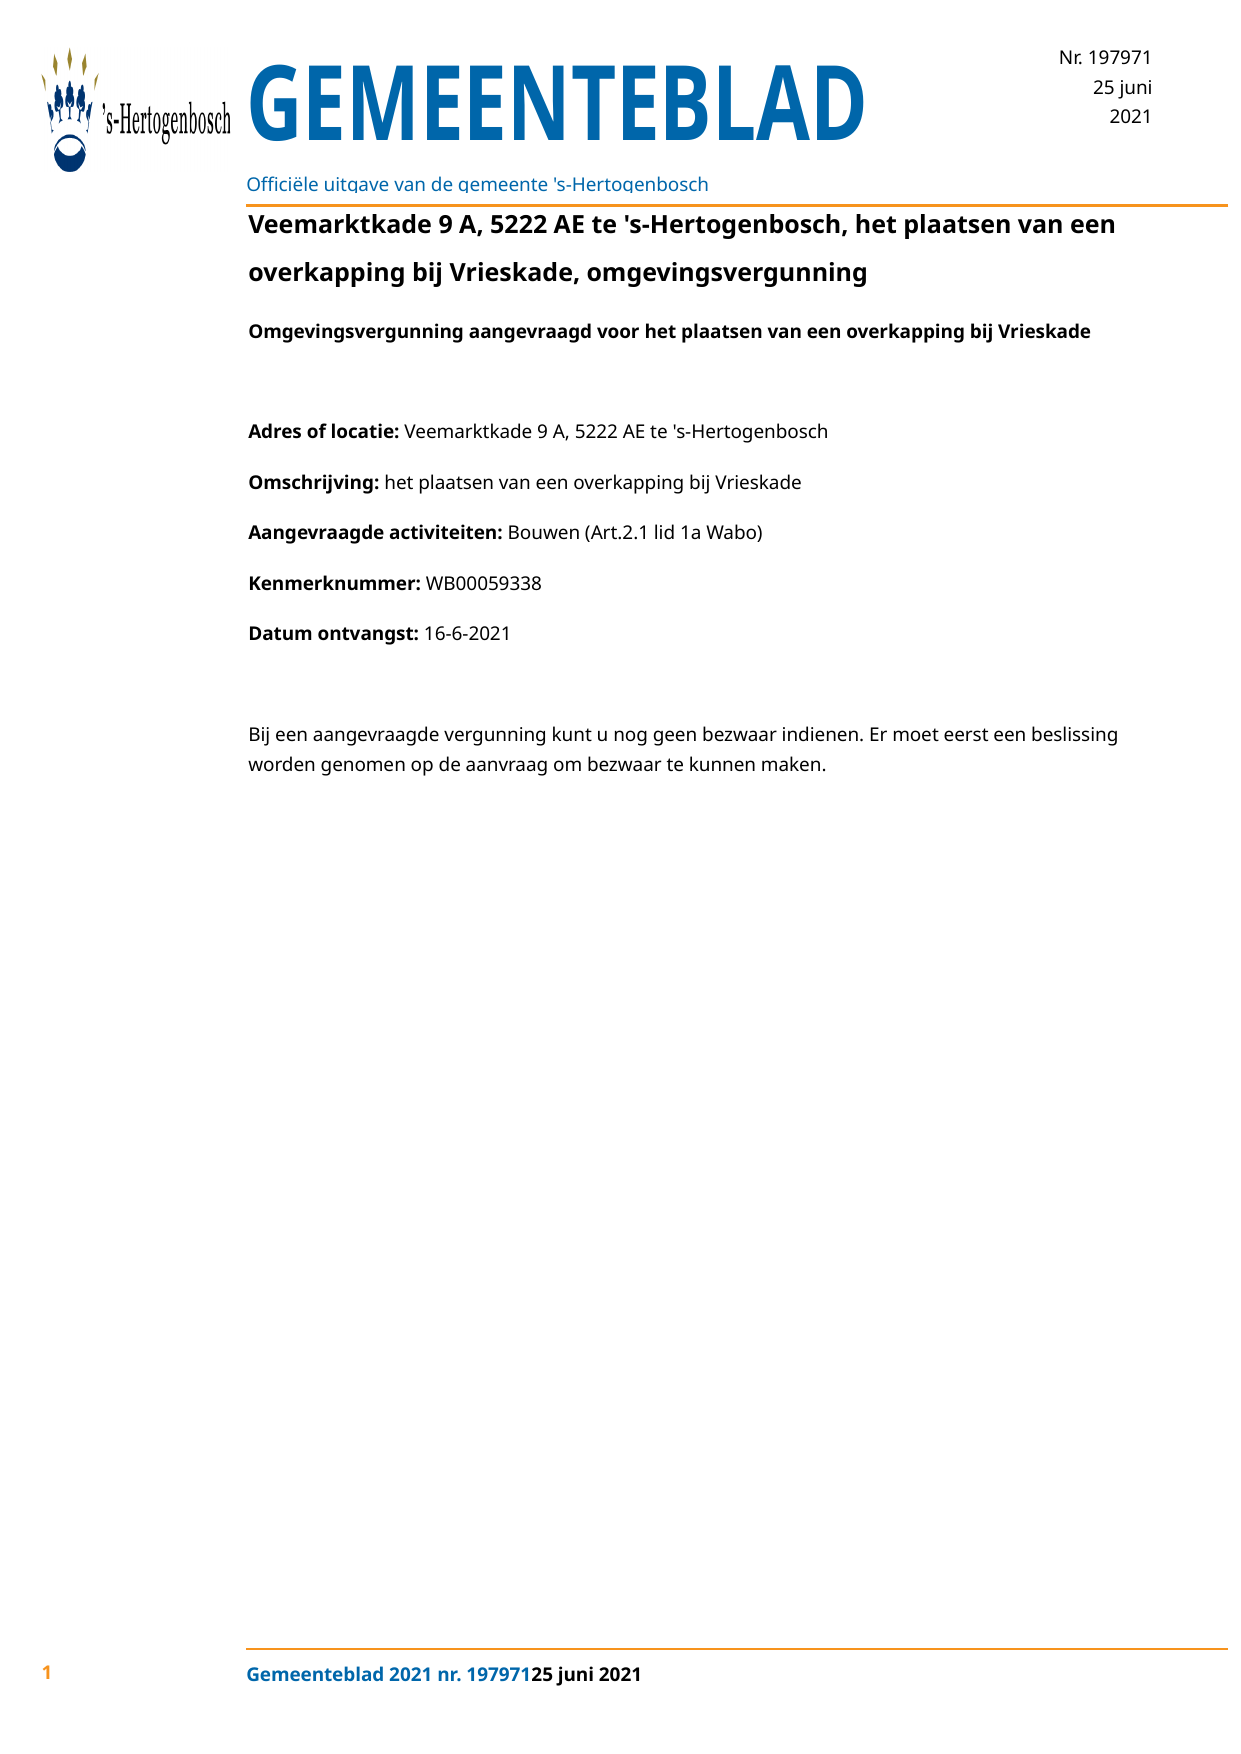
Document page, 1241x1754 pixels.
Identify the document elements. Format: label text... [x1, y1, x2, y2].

text Aangevraagde activiteiten: Bouwen (Art.2.1 lid 1a Wabo) [248, 519, 1152, 545]
text Adres of locatie: Veemarktkade 9 A, 5222 AE te 's-Hertogenbosch [248, 419, 1152, 444]
text Datum ontvangst: 16-6-2021 [248, 620, 1152, 646]
text Kenmerknummer: WB00059338 [248, 570, 1152, 596]
text Omgevingsvergunning aangevraagd voor het plaatsen van een overkapping bij Vrieskade [248, 318, 1152, 344]
picture [41, 47, 231, 172]
text Omschrijving: het plaatsen van een overkapping bij Vrieskade [248, 469, 1152, 495]
text Veemarktkade 9 A, 5222 AE te 's-Hertogenbosch, het plaatsen van een overkapping bij Vrieskade, omgevingsvergunning [248, 207, 1152, 288]
text Bij een aangevraagde vergunning kunt u nog geen bezwaar indienen. Er moet eerst een beslissing worden genomen op de aanvraag om bezwaar te kunnen maken. [248, 721, 1152, 777]
